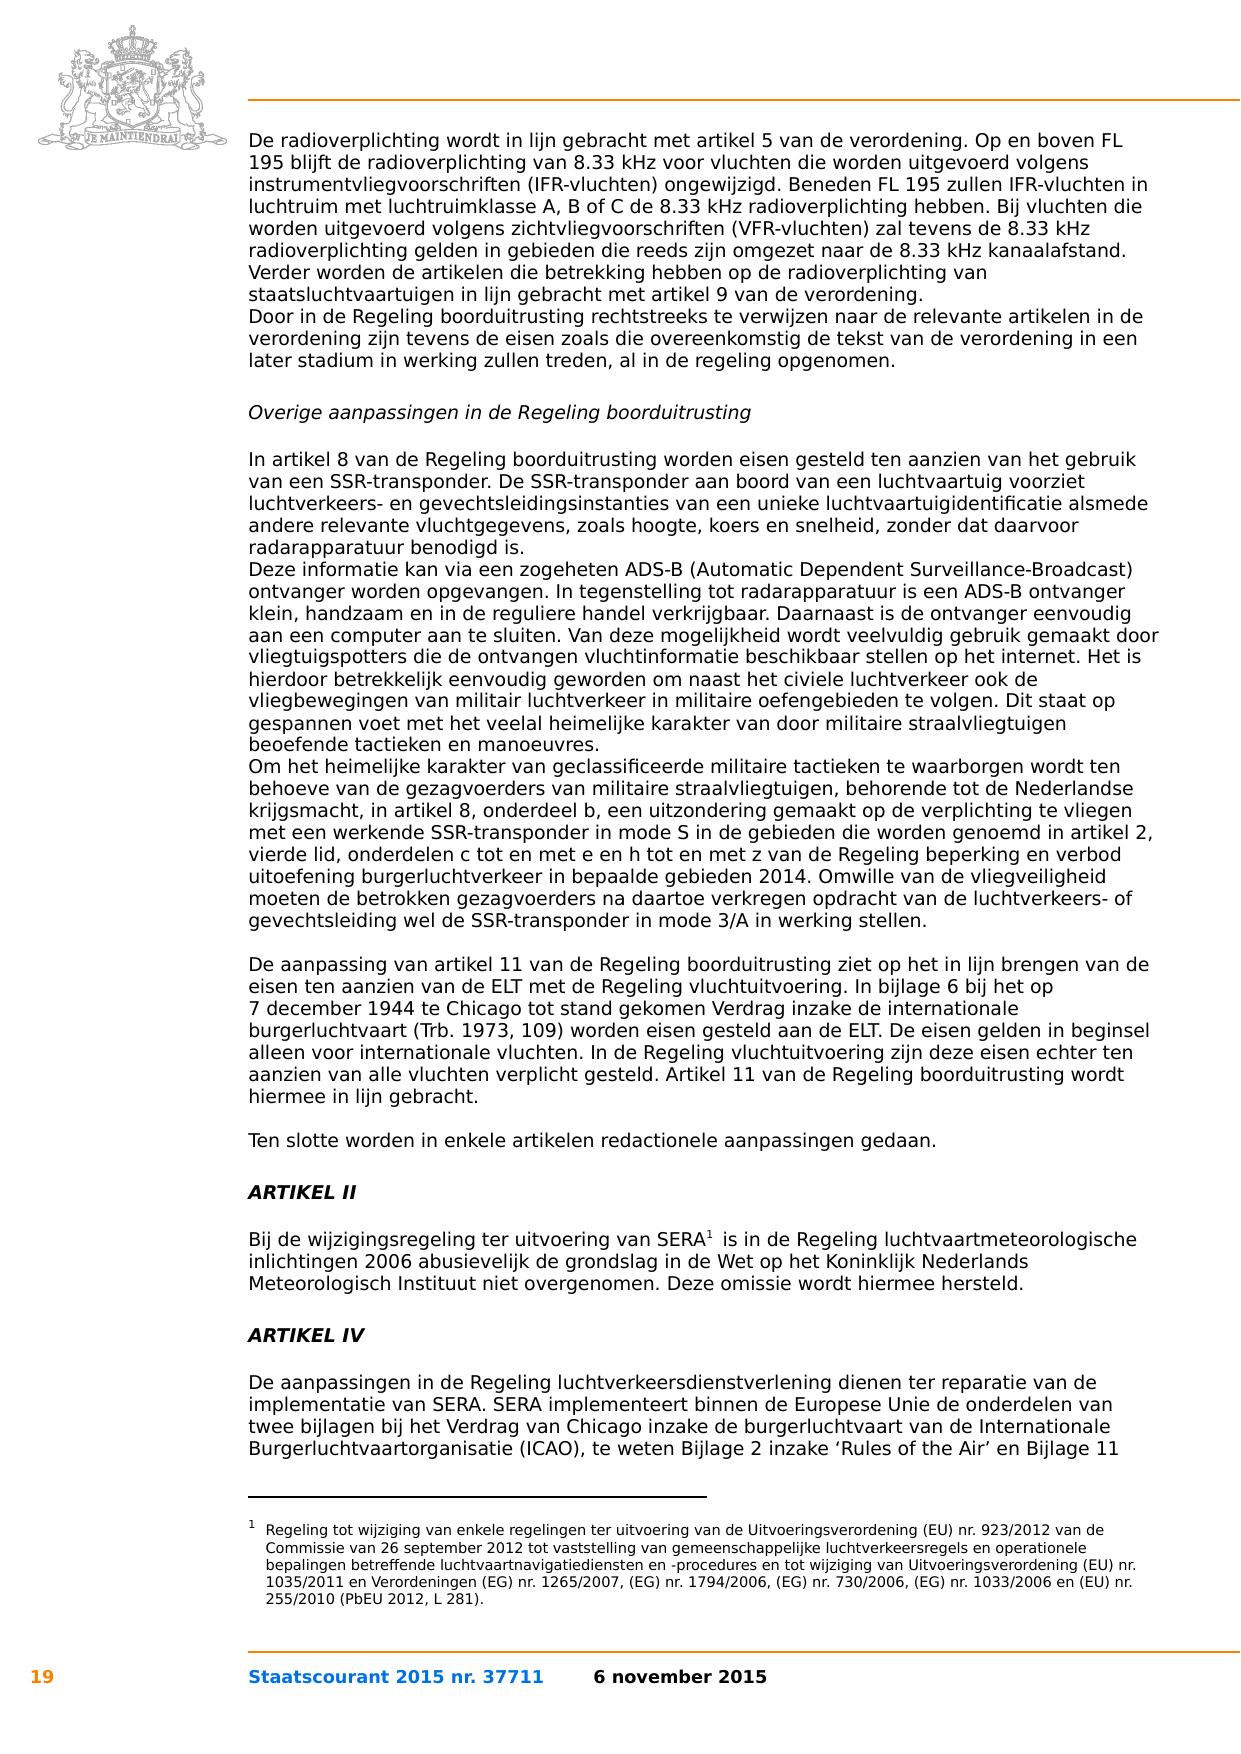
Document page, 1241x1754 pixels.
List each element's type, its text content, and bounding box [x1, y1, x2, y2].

subtitle ARTIKEL II [248, 1182, 1163, 1204]
text Bij de wijzigingsregeling ter uitvoering van SERA is in de Regeling luchtvaartmeteorologische inlichtingen 2006 abusievelijk de grondslag in de Wet op het Koninklijk Nederlands Meteorologisch Instituut niet overgenomen. Deze omissie wordt hiermee hersteld. [248, 1229, 1163, 1295]
subtitle Overige aanpassingen in de Regeling boorduitrusting [248, 402, 1163, 424]
text Regeling tot wijziging van enkele regelingen ter uitvoering van de Uitvoeringsverordening (EU) nr. 923/2012 van de Commissie van 26 september 2012 tot vaststelling van gemeenschappelijke luchtverkeersregels en operationele bepalingen betreffende luchtvaartnavigatiediensten en -procedures en tot wijziging van Uitvoeringsverordening (EU) nr. 1035/2011 en Verordeningen (EG) nr. 1265/2007, (EG) nr. 1794/2006, (EG) nr. 730/2006, (EG) nr. 1033/2006 en (EU) nr. 255/2010 (PbEU 2012, L 281). [248, 1518, 1163, 1608]
text Verder worden de artikelen die betrekking hebben op de radioverplichting van staatsluchtvaartuigen in lijn gebracht met artikel 9 van de verordening. [248, 262, 1163, 306]
text De aanpassing van artikel 11 van de Regeling boorduitrusting ziet op het in lijn brengen van de eisen ten aanzien van de ELT met de Regeling vluchtuitvoering. In bijlage 6 bij het op 7 december 1944 te Chicago tot stand gekomen Verdrag inzake de internationale burgerluchtvaart (Trb. 1973, 109) worden eisen gesteld aan de ELT. De eisen gelden in beginsel alleen voor internationale vluchten. In de Regeling vluchtuitvoering zijn deze eisen echter ten aanzien van alle vluchten verplicht gesteld. Artikel 11 van de Regeling boorduitrusting wordt hiermee in lijn gebracht. [248, 954, 1163, 1108]
text Deze informatie kan via een zogeheten ADS-B (Automatic Dependent Surveillance-Broadcast) ontvanger worden opgevangen. In tegenstelling tot radarapparatuur is een ADS-B ontvanger klein, handzaam en in de reguliere handel verkrijgbaar. Daarnaast is de ontvanger eenvoudig aan een computer aan te sluiten. Van deze mogelijkheid wordt veelvuldig gebruik gemaakt door vliegtuigspotters die de ontvangen vluchtinformatie beschikbaar stellen op het internet. Het is hierdoor betrekkelijk eenvoudig geworden om naast het civiele luchtverkeer ook de vliegbewegingen van militair luchtverkeer in militaire oefengebieden te volgen. Dit staat op gespannen voet met het veelal heimelijke karakter van door militaire straalvliegtuigen beoefende tactieken en manoeuvres. [248, 558, 1163, 756]
picture [38, 25, 227, 150]
text De radioverplichting wordt in lijn gebracht met artikel 5 van de verordening. Op en boven FL 195 blijft de radioverplichting van 8.33 kHz voor vluchten die worden uitgevoerd volgens instrumentvliegvoorschriften (IFR-vluchten) ongewijzigd. Beneden FL 195 zullen IFR-vluchten in luchtruim met luchtruimklasse A, B of C de 8.33 kHz radioverplichting hebben. Bij vluchten die worden uitgevoerd volgens zichtvliegvoorschriften (VFR-vluchten) zal tevens de 8.33 kHz radioverplichting gelden in gebieden die reeds zijn omgezet naar de 8.33 kHz kanaalafstand. [248, 130, 1163, 262]
text Ten slotte worden in enkele artikelen redactionele aanpassingen gedaan. [248, 1130, 1163, 1152]
text Door in de Regeling boorduitrusting rechtstreeks te verwijzen naar de relevante artikelen in de verordening zijn tevens de eisen zoals die overeenkomstig de tekst van de verordening in een later stadium in werking zullen treden, al in de regeling opgenomen. [248, 306, 1163, 372]
text Om het heimelijke karakter van geclassificeerde militaire tactieken te waarborgen wordt ten behoeve van de gezagvoerders van militaire straalvliegtuigen, behorende tot de Nederlandse krijgsmacht, in artikel 8, onderdeel b, een uitzondering gemaakt op de verplichting te vliegen met een werkende SSR-transponder in mode S in de gebieden die worden genoemd in artikel 2, vierde lid, onderdelen c tot en met e en h tot en met z van de Regeling beperking en verbod uitoefening burgerluchtverkeer in bepaalde gebieden 2014. Omwille van de vliegveiligheid moeten de betrokken gezagvoerders na daartoe verkregen opdracht van de luchtverkeers- of gevechtsleiding wel de SSR-transponder in mode 3/A in werking stellen. [248, 756, 1163, 932]
subtitle ARTIKEL IV [248, 1325, 1163, 1347]
text De aanpassingen in de Regeling luchtverkeersdienstverlening dienen ter reparatie van de implementatie van SERA. SERA implementeert binnen de Europese Unie de onderdelen van twee bijlagen bij het Verdrag van Chicago inzake de burgerluchtvaart van de Internationale Burgerluchtvaartorganisatie (ICAO), te weten Bijlage 2 inzake ‘Rules of the Air’ en Bijlage 11 [248, 1372, 1163, 1459]
text In artikel 8 van de Regeling boorduitrusting worden eisen gesteld ten aanzien van het gebruik van een SSR-transponder. De SSR-transponder aan boord van een luchtvaartuig voorziet luchtverkeers- en gevechtsleidingsinstanties van een unieke luchtvaartuigidentificatie alsmede andere relevante vluchtgegevens, zoals hoogte, koers en snelheid, zonder dat daarvoor radarapparatuur benodigd is. [248, 449, 1163, 558]
